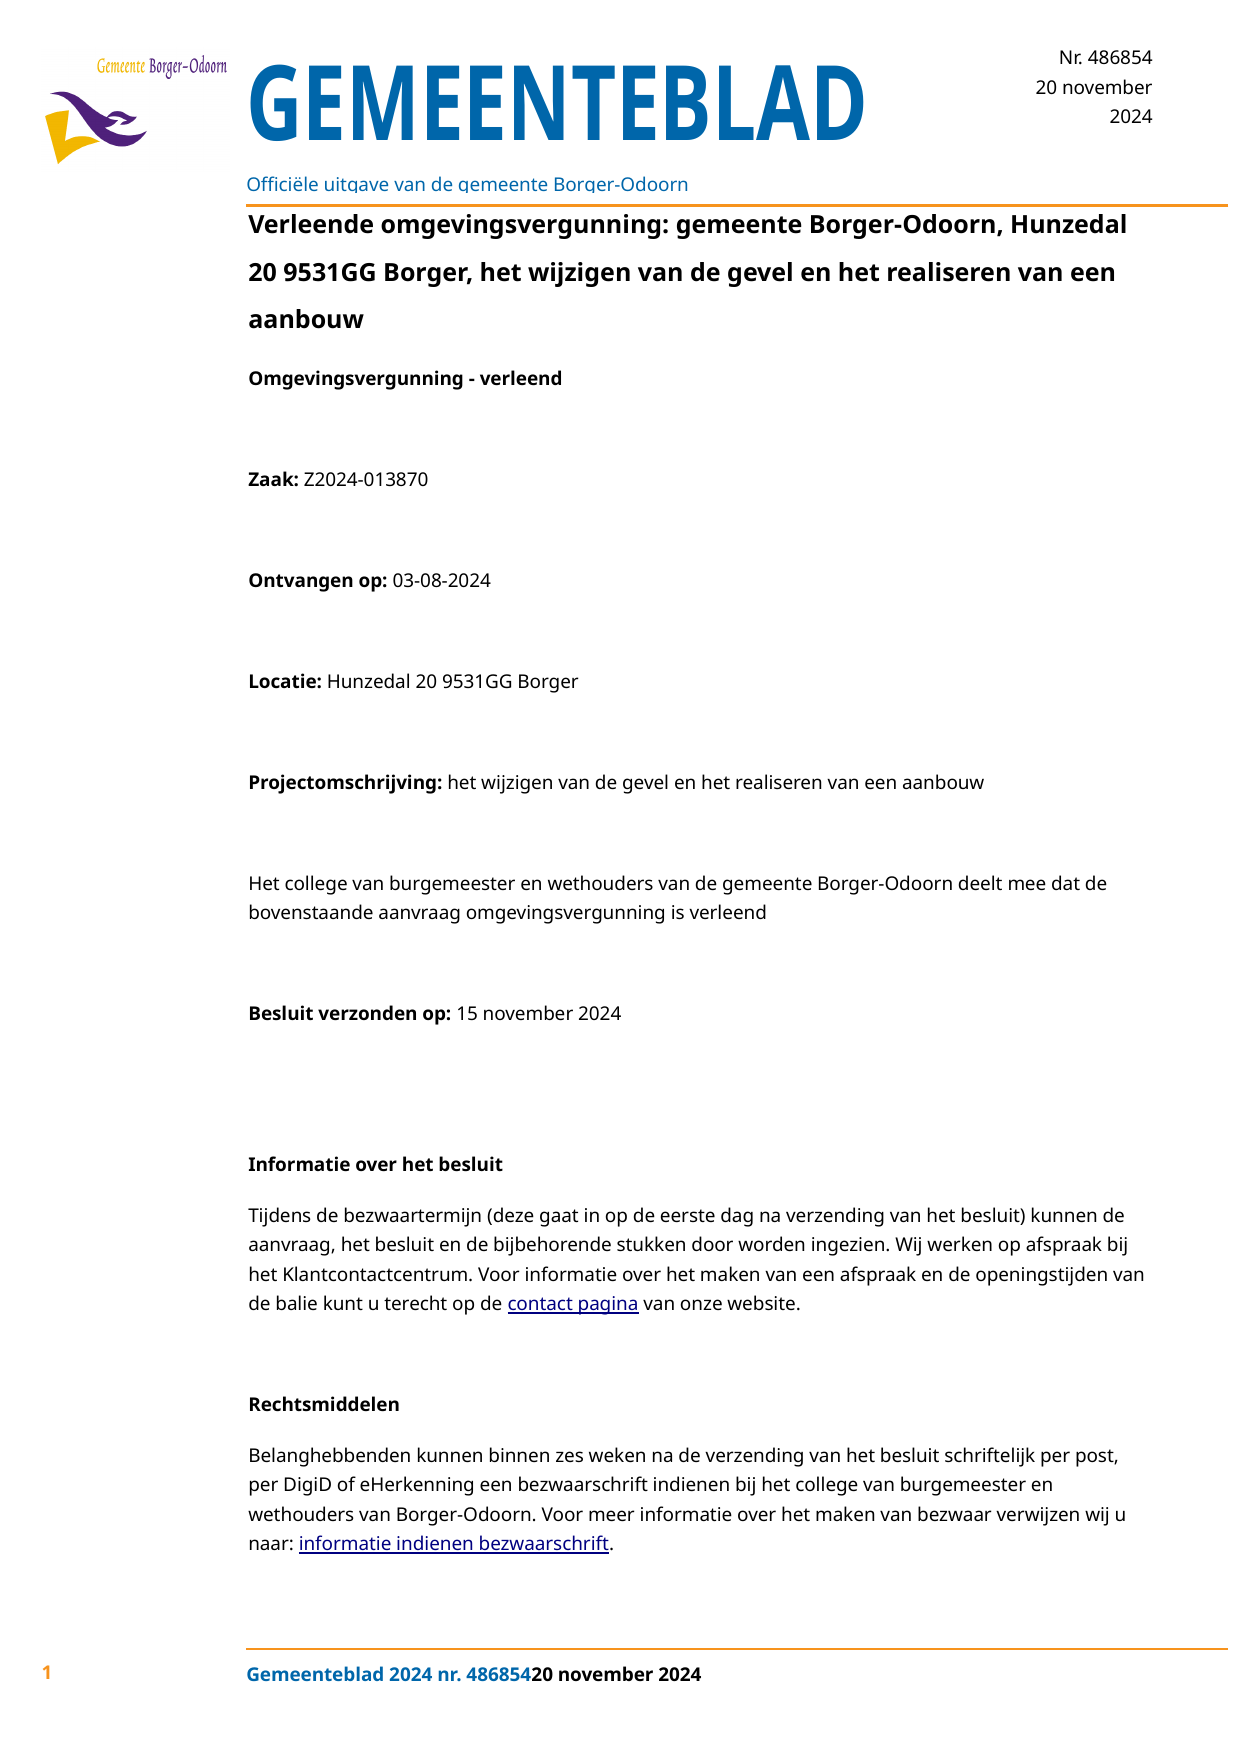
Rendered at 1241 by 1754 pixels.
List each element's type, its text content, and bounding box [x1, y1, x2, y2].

text Ontvangen op: 03-08-2024 [248, 567, 1152, 593]
text Projectomschrijving: het wijzigen van de gevel en het realiseren van een aanbouw [248, 769, 1152, 794]
text Tijdens de bezwaartermijn (deze gaat in op de eerste dag na verzending van het besluit) kunnen de aanvraag, het besluit en de bijbehorende stukken door worden ingezien. Wij werken op afspraak bij het Klantcontactcentrum. Voor informatie over het maken van een afspraak en de openingstijden van de balie kunt u terecht op de contact pagina van onze website. [248, 1202, 1152, 1316]
text Zaak: Z2024-013870 [248, 466, 1152, 492]
text Belanghebbenden kunnen binnen zes weken na de verzending van het besluit schriftelijk per post, per DigiD of eHerkenning een bezwaarschrift indienen bij het college van burgemeester en wethouders van Borger-Odoorn. Voor meer informatie over het maken van bezwaar verwijzen wij u naar: informatie indienen bezwaarschrift. [248, 1442, 1152, 1556]
text Omgevingsvergunning - verleend [248, 366, 1152, 391]
text Informatie over het besluit [248, 1151, 1152, 1177]
text Rechtsmiddelen [248, 1391, 1152, 1417]
picture [41, 47, 231, 172]
text Verleende omgevingsvergunning: gemeente Borger-Odoorn, Hunzedal 20 9531GG Borger, het wijzigen van de gevel en het realiseren van een aanbouw [248, 207, 1152, 336]
text Besluit verzonden op: 15 november 2024 [248, 1000, 1152, 1026]
text Locatie: Hunzedal 20 9531GG Borger [248, 668, 1152, 694]
text Het college van burgemeester en wethouders van de gemeente Borger-Odoorn deelt mee dat de bovenstaande aanvraag omgevingsvergunning is verleend [248, 870, 1152, 925]
